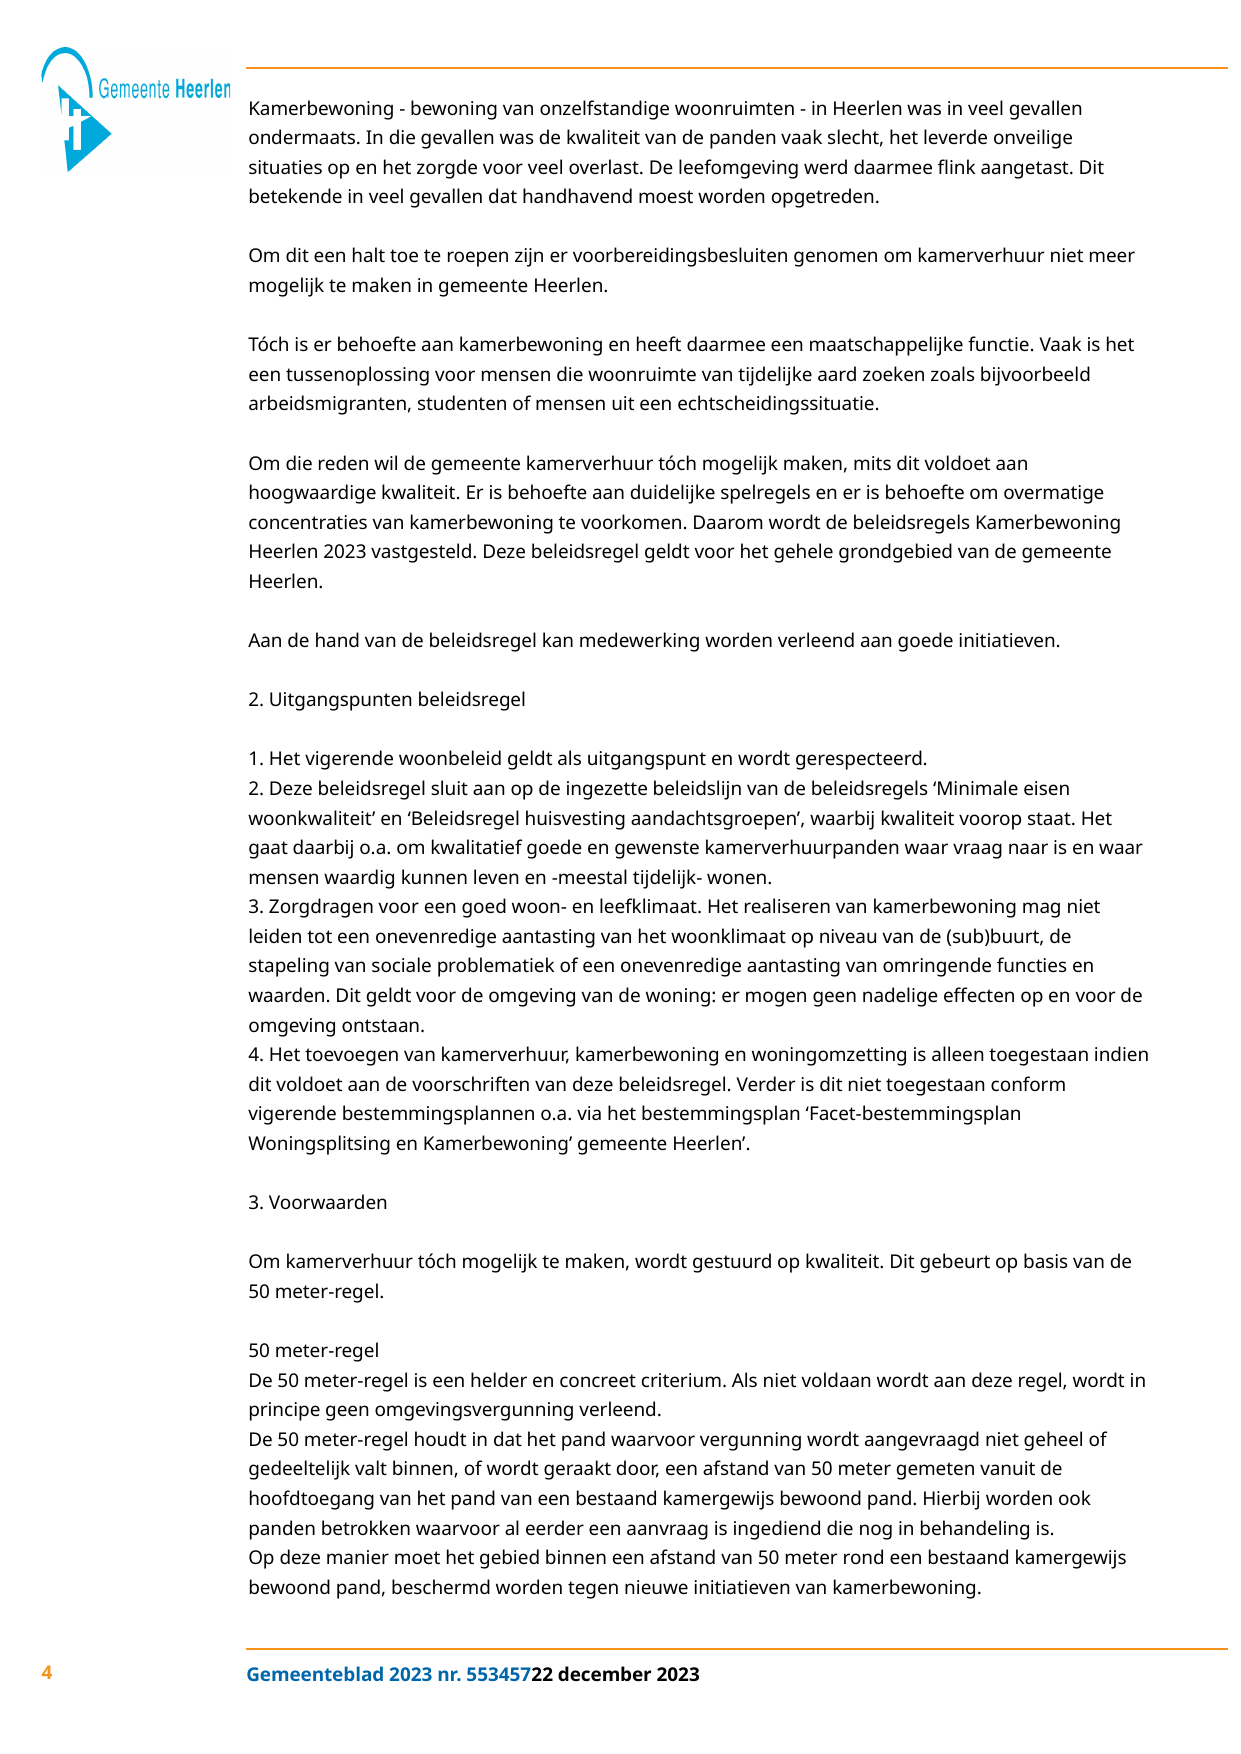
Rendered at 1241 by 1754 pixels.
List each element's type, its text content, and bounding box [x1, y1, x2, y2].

text De 50 meter-regel houdt in dat het pand waarvoor vergunning wordt aangevraagd niet geheel of gedeeltelijk valt binnen, of wordt geraakt door, een afstand van 50 meter gemeten vanuit de hoofdtoegang van het pand van een bestaand kamergewijs bewoond pand. Hierbij worden ook panden betrokken waarvoor al eerder een aanvraag is ingediend die nog in behandeling is. [248, 1426, 1152, 1541]
text Aan de hand van de beleidsregel kan medewerking worden verleend aan goede initiatieven. [248, 627, 1152, 653]
text Kamerbewoning - bewoning van onzelfstandige woonruimten - in Heerlen was in veel gevallen ondermaats. In die gevallen was de kwaliteit van de panden vaak slecht, het leverde onveilige situaties op en het zorgde voor veel overlast. De leefomgeving werd daarmee flink aangetast. Dit betekende in veel gevallen dat handhavend moest worden opgetreden. [248, 95, 1152, 209]
picture [41, 47, 59, 70]
text Om kamerverhuur tóch mogelijk te maken, wordt gestuurd op kwaliteit. Dit gebeurt op basis van de 50 meter-regel. [248, 1248, 1152, 1304]
text 4. Het toevoegen van kamerverhuur, kamerbewoning en woningomzetting is alleen toegestaan indien dit voldoet aan de voorschriften van deze beleidsregel. Verder is dit niet toegestaan conform vigerende bestemmingsplannen o.a. via het bestemmingsplan ‘Facet-bestemmingsplan Woningsplitsing en Kamerbewoning’ gemeente Heerlen’. [248, 1041, 1152, 1156]
text 1. Het vigerende woonbeleid geldt als uitgangspunt en wordt gerespecteerd. [248, 746, 1152, 771]
text 2. Deze beleidsregel sluit aan op de ingezette beleidslijn van de beleidsregels ‘Minimale eisen woonkwaliteit’ en ‘Beleidsregel huisvesting aandachtsgroepen’, waarbij kwaliteit voorop staat. Het gaat daarbij o.a. om kwalitatief goede en gewenste kamerverhuurpanden waar vraag naar is en waar mensen waardig kunnen leven en -meestal tijdelijk- wonen. [248, 775, 1152, 890]
picture [41, 47, 231, 172]
text Om dit een halt toe te roepen zijn er voorbereidingsbesluiten genomen om kamerverhuur niet meer mogelijk te maken in gemeente Heerlen. [248, 243, 1152, 298]
text 3. Zorgdragen voor een goed woon- en leefklimaat. Het realiseren van kamerbewoning mag niet leiden tot een onevenredige aantasting van het woonklimaat op niveau van de (sub)buurt, de stapeling van sociale problematiek of een onevenredige aantasting van omringende functies en waarden. Dit geldt voor de omgeving van de woning: er mogen geen nadelige effecten op en voor de omgeving ontstaan. [248, 893, 1152, 1038]
text Tóch is er behoefte aan kamerbewoning en heeft daarmee een maatschappelijke functie. Vaak is het een tussenoplossing voor mensen die woonruimte van tijdelijke aard zoeken zoals bijvoorbeeld arbeidsmigranten, studenten of mensen uit een echtscheidingssituatie. [248, 331, 1152, 416]
text 50 meter-regel [248, 1337, 1152, 1363]
text 3. Voorwaarden [248, 1189, 1152, 1215]
text 2. Uitgangspunten beleidsregel [248, 686, 1152, 712]
text Op deze manier moet het gebied binnen een afstand van 50 meter rond een bestaand kamergewijs bewoond pand, beschermd worden tegen nieuwe initiatieven van kamerbewoning. [248, 1544, 1152, 1600]
text Om die reden wil de gemeente kamerverhuur tóch mogelijk maken, mits dit voldoet aan hoogwaardige kwaliteit. Er is behoefte aan duidelijke spelregels en er is behoefte om overmatige concentraties van kamerbewoning te voorkomen. Daarom wordt de beleidsregels Kamerbewoning Heerlen 2023 vastgesteld. Deze beleidsregel geldt voor het gehele grondgebied van de gemeente Heerlen. [248, 450, 1152, 594]
text De 50 meter-regel is een helder en concreet criterium. Als niet voldaan wordt aan deze regel, wordt in principe geen omgevingsvergunning verleend. [248, 1367, 1152, 1422]
